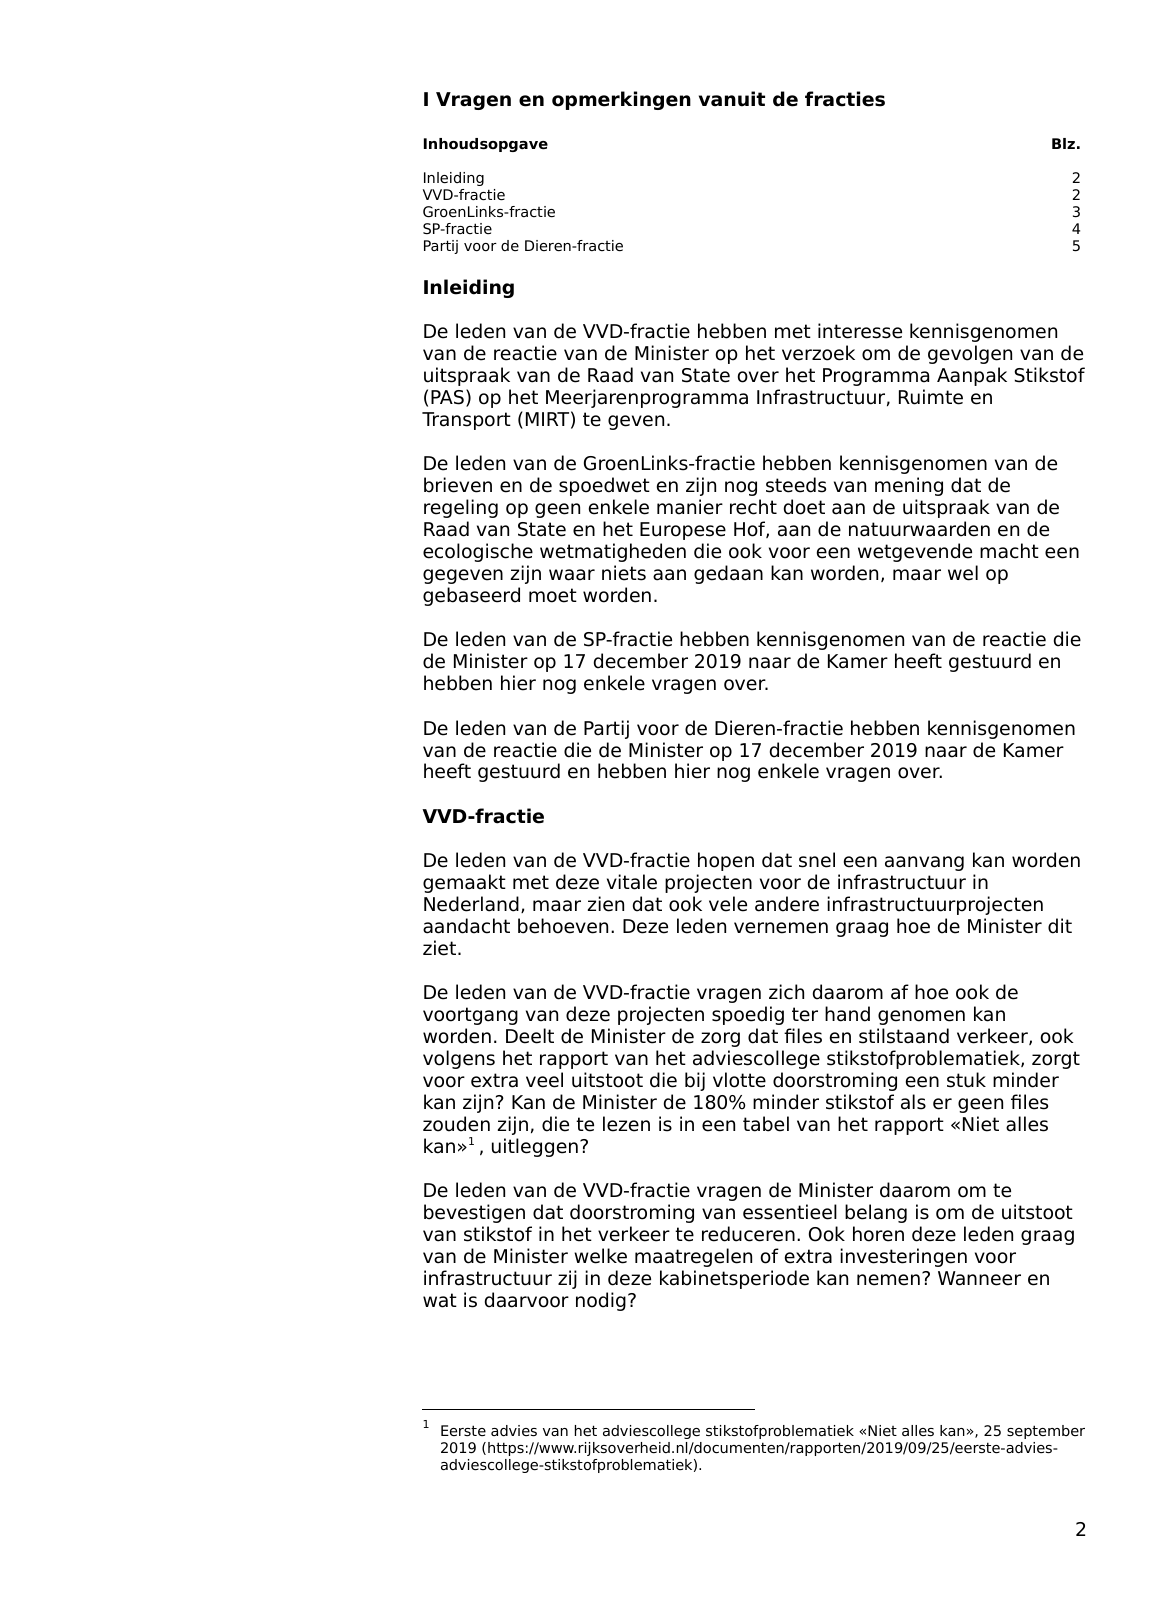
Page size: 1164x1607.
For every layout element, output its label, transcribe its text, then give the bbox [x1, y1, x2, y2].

table_cell 3 [1013, 204, 1087, 221]
text De leden van de VVD-fractie vragen de Minister daarom om te bevestigen dat doorstroming van essentieel belang is om de uitstoot van stikstof in het verkeer te reduceren. Ook horen deze leden graag van de Minister welke maatregelen of extra investeringen voor infrastructuur zij in deze kabinetsperiode kan nemen? Wanneer en wat is daarvoor nodig? [422, 1180, 1087, 1312]
text De leden van de SP-fractie hebben kennisgenomen van de reactie die de Minister op 17 december 2019 naar de Kamer heeft gestuurd en hebben hier nog enkele vragen over. [422, 629, 1087, 695]
table_cell Inleiding [422, 170, 1013, 187]
table_cell VVD-fractie [422, 187, 1013, 204]
text De leden van de VVD-fractie hebben met interesse kennisgenomen van de reactie van de Minister op het verzoek om de gevolgen van de uitspraak van de Raad van State over het Programma Aanpak Stikstof (PAS) op het Meerjarenprogramma Infrastructuur, Ruimte en Transport (MIRT) te geven. [422, 321, 1087, 431]
subtitle Inleiding [422, 277, 1087, 299]
subtitle VVD-fractie [422, 806, 1087, 828]
table_cell 4 [1013, 221, 1087, 238]
table_header Inhoudsopgave [422, 136, 1013, 153]
table_header Blz. [1013, 136, 1087, 153]
table_cell Partij voor de Dieren-fractie [422, 238, 1013, 255]
text De leden van de Partij voor de Dieren-fractie hebben kennisgenomen van de reactie die de Minister op 17 december 2019 naar de Kamer heeft gestuurd en hebben hier nog enkele vragen over. [422, 717, 1087, 783]
text De leden van de VVD-fractie hopen dat snel een aanvang kan worden gemaakt met deze vitale projecten voor de infrastructuur in Nederland, maar zien dat ook vele andere infrastructuurprojecten aandacht behoeven. Deze leden vernemen graag hoe de Minister dit ziet. [422, 850, 1087, 960]
table_cell 2 [1013, 170, 1087, 187]
table_cell [1013, 153, 1087, 170]
text De leden van de GroenLinks-fractie hebben kennisgenomen van de brieven en de spoedwet en zijn nog steeds van mening dat de regeling op geen enkele manier recht doet aan de uitspraak van de Raad van State en het Europese Hof, aan de natuurwaarden en de ecologische wetmatigheden die ook voor een wetgevende macht een gegeven zijn waar niets aan gedaan kan worden, maar wel op gebaseerd moet worden. [422, 453, 1087, 607]
table_cell [422, 153, 1013, 170]
subtitle I Vragen en opmerkingen vanuit de fracties [422, 89, 1087, 111]
table_cell GroenLinks-fractie [422, 204, 1013, 221]
text De leden van de VVD-fractie vragen zich daarom af hoe ook de voortgang van deze projecten spoedig ter hand genomen kan worden. Deelt de Minister de zorg dat files en stilstaand verkeer, ook volgens het rapport van het adviescollege stikstofproblematiek, zorgt voor extra veel uitstoot die bij vlotte doorstroming een stuk minder kan zijn? Kan de Minister de 180% minder stikstof als er geen files zouden zijn, die te lezen is in een tabel van het rapport «Niet alles kan», uitleggen? [422, 982, 1087, 1158]
table_cell 2 [1013, 187, 1087, 204]
table_cell 5 [1013, 238, 1087, 255]
table_cell SP-fractie [422, 221, 1013, 238]
text Eerste advies van het adviescollege stikstofproblematiek «Niet alles kan», 25 september 2019 (https://www.rijksoverheid.nl/documenten/rapporten/2019/09/25/eerste-advies-adviescollege-stikstofproblematiek). [422, 1418, 1087, 1474]
